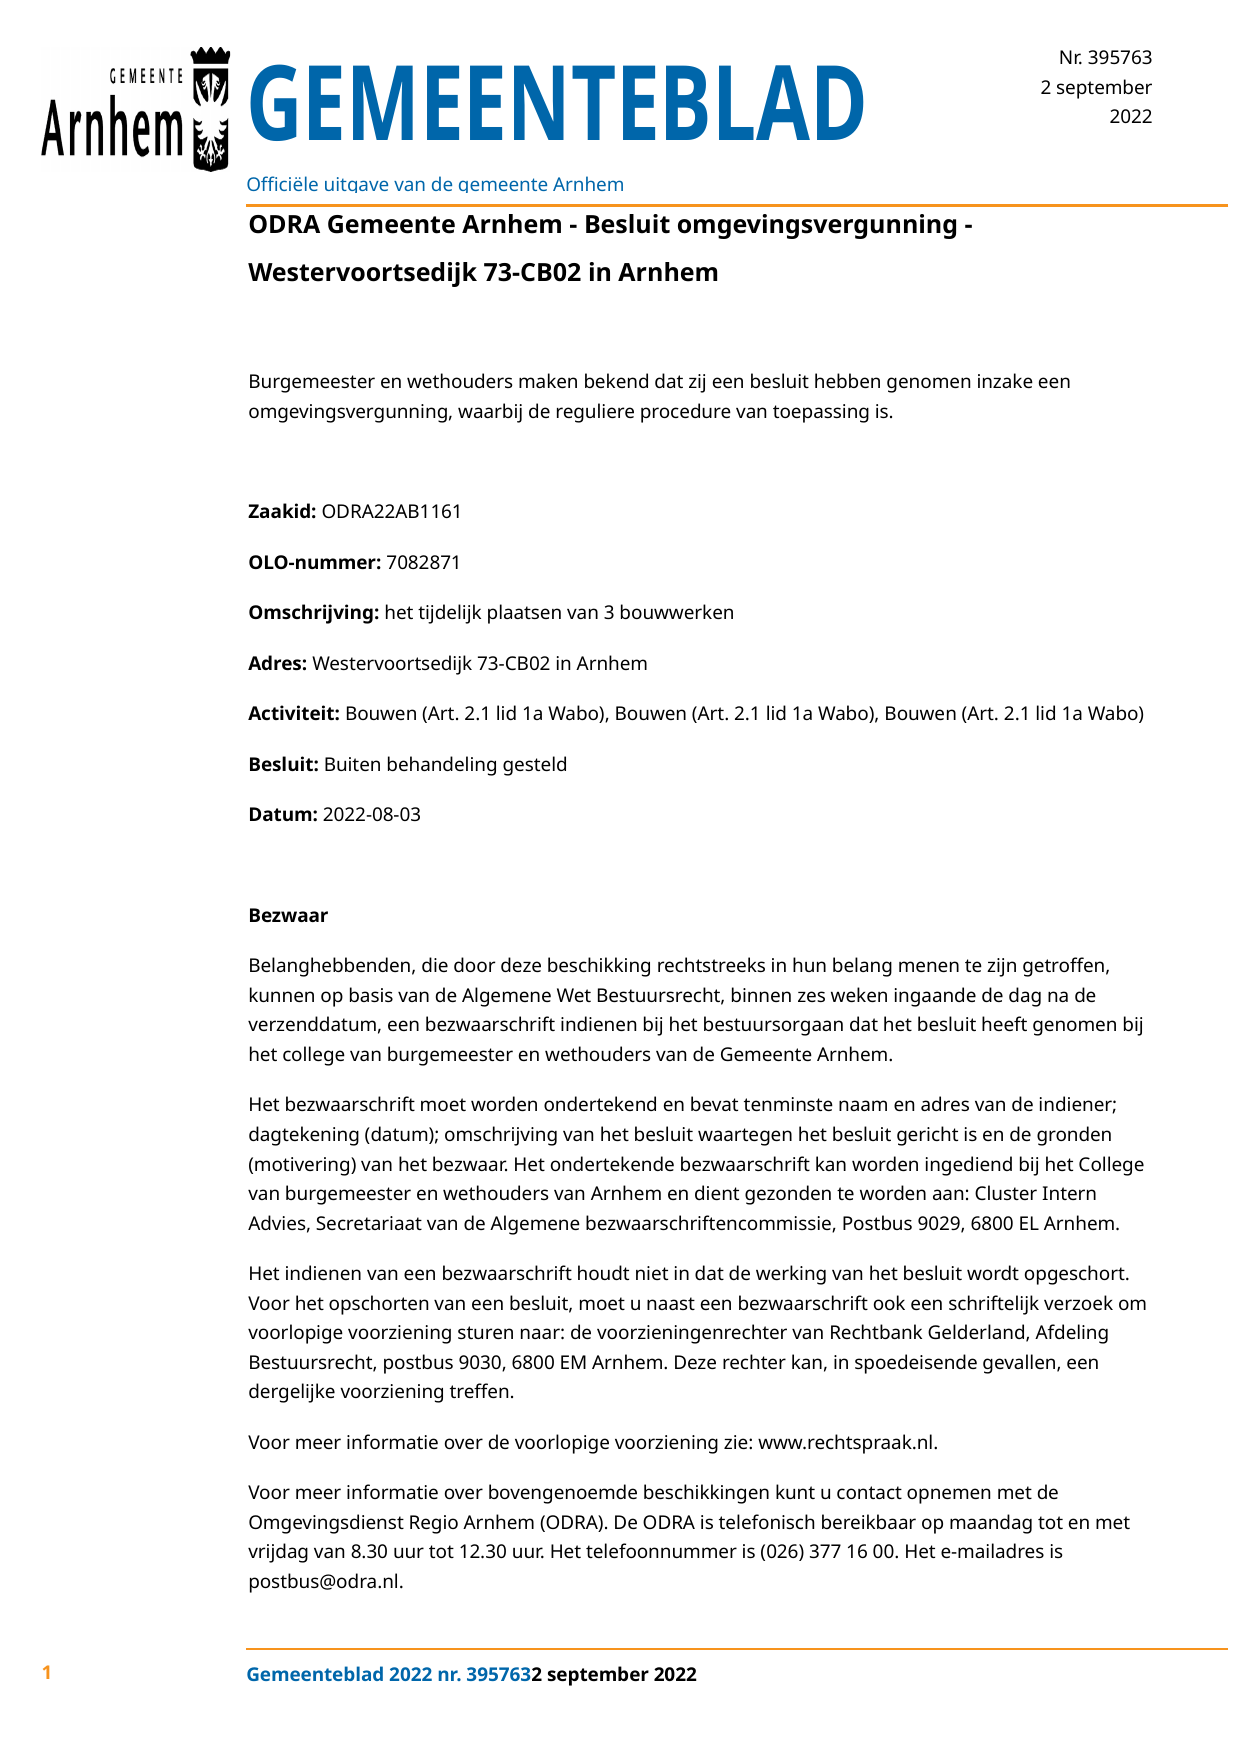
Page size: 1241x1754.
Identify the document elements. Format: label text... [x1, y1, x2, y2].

text Adres: Westervoortsedijk 73-CB02 in Arnhem [248, 650, 1152, 676]
text Omschrijving: het tijdelijk plaatsen van 3 bouwwerken [248, 599, 1152, 625]
text Het bezwaarschrift moet worden ondertekend en bevat tenminste naam en adres van de indiener; dagtekening (datum); omschrijving van het besluit waartegen het besluit gericht is en de gronden (motivering) van het bezwaar. Het ondertekende bezwaarschrift kan worden ingediend bij het College van burgemeester en wethouders van Arnhem en dient gezonden te worden aan: Cluster Intern Advies, Secretariaat van de Algemene bezwaarschriftencommissie, Postbus 9029, 6800 EL Arnhem. [248, 1092, 1152, 1236]
text Belanghebbenden, die door deze beschikking rechtstreeks in hun belang menen te zijn getroffen, kunnen op basis van de Algemene Wet Bestuursrecht, binnen zes weken ingaande de dag na de verzenddatum, een bezwaarschrift indienen bij het bestuursorgaan dat het besluit heeft genomen bij het college van burgemeester en wethouders van de Gemeente Arnhem. [248, 952, 1152, 1067]
text Activiteit: Bouwen (Art. 2.1 lid 1a Wabo), Bouwen (Art. 2.1 lid 1a Wabo), Bouwen (Art. 2.1 lid 1a Wabo) [248, 700, 1152, 726]
text Voor meer informatie over de voorlopige voorziening zie: www.rechtspraak.nl. [248, 1429, 1152, 1455]
text Zaakid: ODRA22AB1161 [248, 499, 1152, 524]
text Besluit: Buiten behandeling gesteld [248, 751, 1152, 777]
picture [41, 47, 231, 172]
text Bezwaar [248, 902, 1152, 928]
text ODRA Gemeente Arnhem - Besluit omgevingsvergunning - Westervoortsedijk 73-CB02 in Arnhem [248, 207, 1152, 288]
text Datum: 2022-08-03 [248, 801, 1152, 827]
text Burgemeester en wethouders maken bekend dat zij een besluit hebben genomen inzake een omgevingsvergunning, waarbij de reguliere procedure van toepassing is. [248, 368, 1152, 424]
text Het indienen van een bezwaarschrift houdt niet in dat de werking van het besluit wordt opgeschort. Voor het opschorten van een besluit, moet u naast een bezwaarschrift ook een schriftelijk verzoek om voorlopige voorziening sturen naar: de voorzieningenrechter van Rechtbank Gelderland, Afdeling Bestuursrecht, postbus 9030, 6800 EM Arnhem. Deze rechter kan, in spoedeisende gevallen, een dergelijke voorziening treffen. [248, 1260, 1152, 1404]
text OLO-nummer: 7082871 [248, 549, 1152, 575]
text Voor meer informatie over bovengenoemde beschikkingen kunt u contact opnemen met de Omgevingsdienst Regio Arnhem (ODRA). De ODRA is telefonisch bereikbaar op maandag tot en met vrijdag van 8.30 uur tot 12.30 uur. Het telefoonnummer is (026) 377 16 00. Het e-mailadres is postbus@odra.nl. [248, 1479, 1152, 1594]
